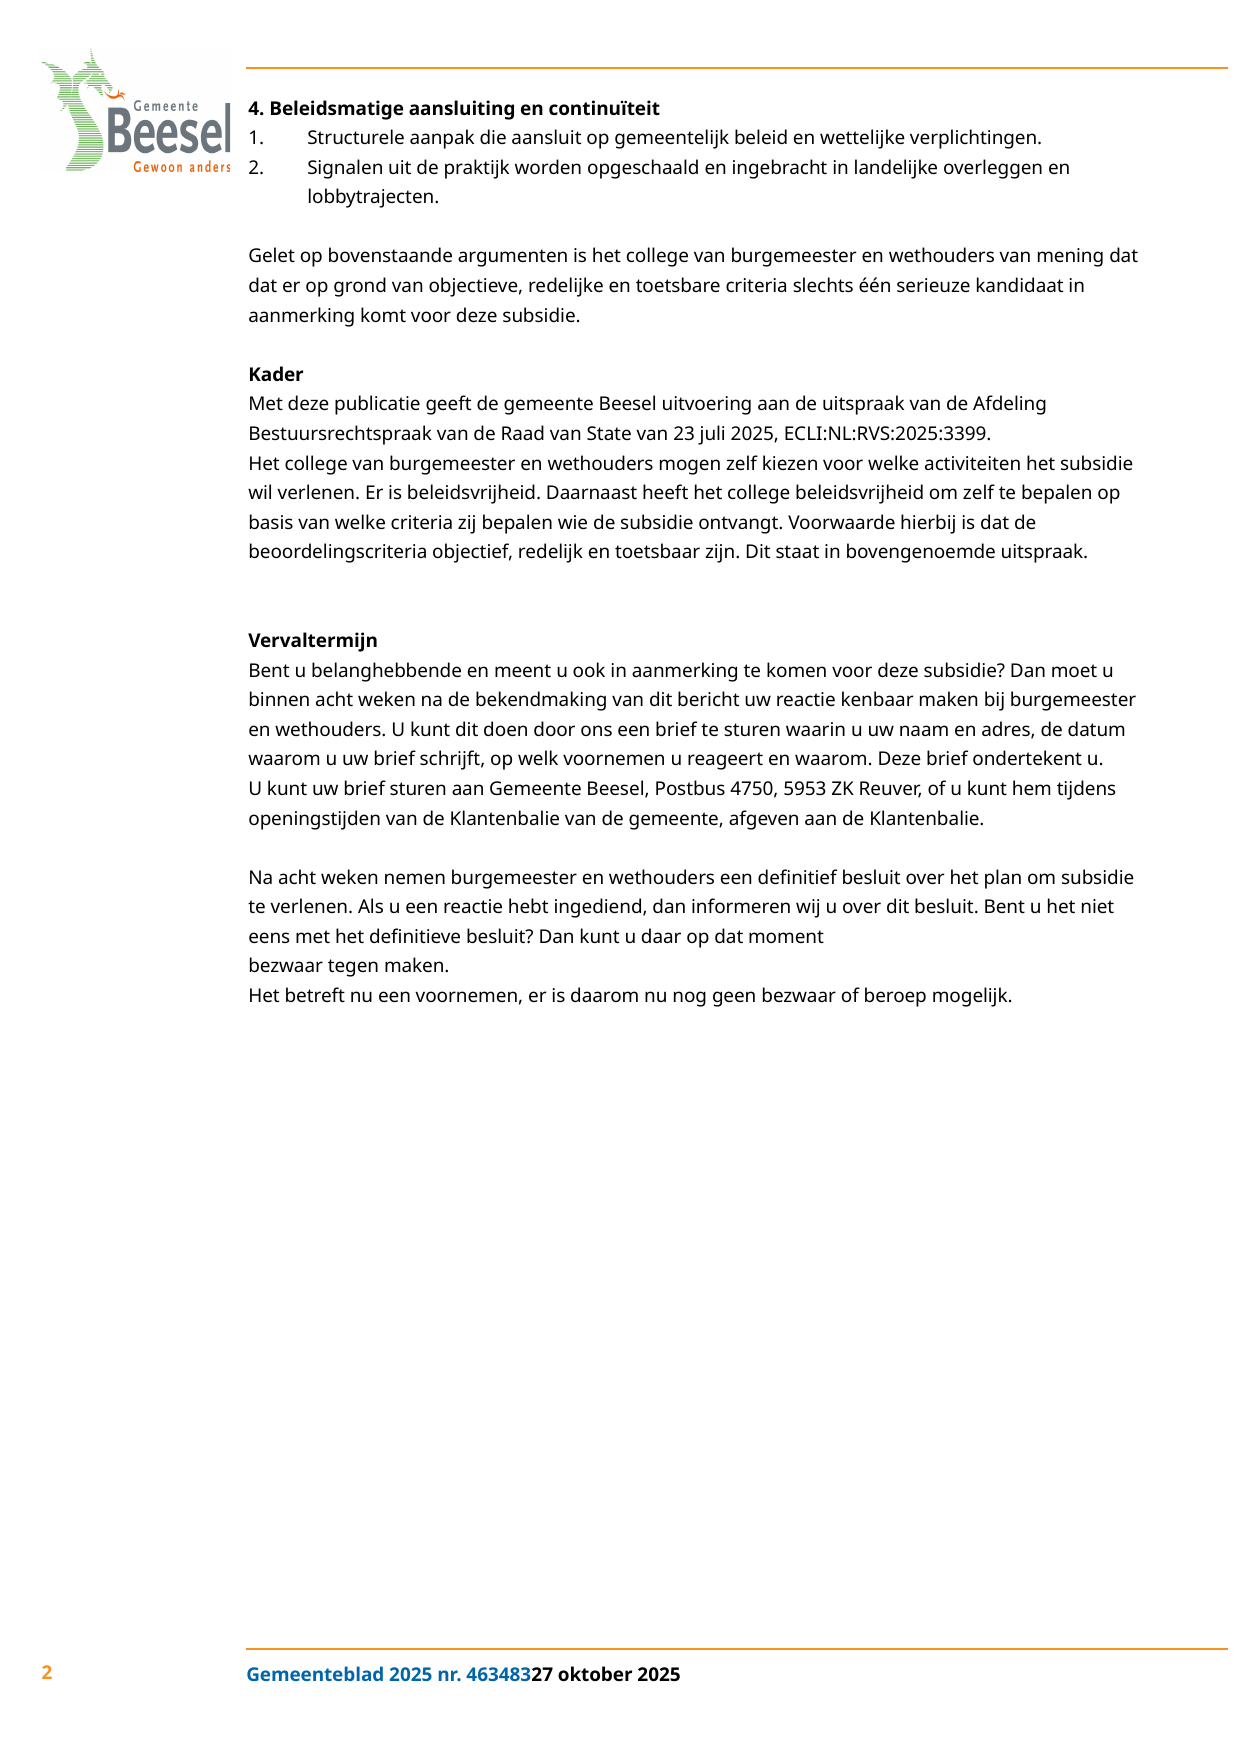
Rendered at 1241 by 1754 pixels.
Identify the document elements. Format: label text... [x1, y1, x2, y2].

list Signalen uit de praktijk worden opgeschaald en ingebracht in landelijke overleggen en lobbytrajecten. [248, 154, 1152, 209]
text Bent u belanghebbende en meent u ook in aanmerking te komen voor deze subsidie? Dan moet u binnen acht weken na de bekendmaking van dit bericht uw reactie kenbaar maken bij burgemeester en wethouders. U kunt dit doen door ons een brief te sturen waarin u uw naam en adres, de datum waarom u uw brief schrijft, op welk voornemen u reageert en waarom. Deze brief ondertekent u. [248, 657, 1152, 771]
text Het college van burgemeester en wethouders mogen zelf kiezen voor welke activiteiten het subsidie wil verlenen. Er is beleidsvrijheid. Daarnaast heeft het college beleidsvrijheid om zelf te bepalen op basis van welke criteria zij bepalen wie de subsidie ontvangt. Voorwaarde hierbij is dat de beoordelingscriteria objectief, redelijk en toetsbaar zijn. Dit staat in bovengenoemde uitspraak. [248, 450, 1152, 564]
picture [41, 47, 231, 172]
text Vervaltermijn [248, 627, 1152, 653]
text Na acht weken nemen burgemeester en wethouders een definitief besluit over het plan om subsidie te verlenen. Als u een reactie hebt ingediend, dan informeren wij u over dit besluit. Bent u het niet eens met het definitieve besluit? Dan kunt u daar op dat moment [248, 864, 1152, 949]
text Kader [248, 361, 1152, 387]
text 4. Beleidsmatige aansluiting en continuïteit [248, 95, 1152, 121]
text Het betreft nu een voornemen, er is daarom nu nog geen bezwaar of beroep mogelijk. [248, 982, 1152, 1008]
text Met deze publicatie geeft de gemeente Beesel uitvoering aan de uitspraak van de Afdeling Bestuursrechtspraak van de Raad van State van 23 juli 2025, ECLI:NL:RVS:2025:3399. [248, 391, 1152, 446]
list Structurele aanpak die aansluit op gemeentelijk beleid en wettelijke verplichtingen. [248, 124, 1152, 150]
text bezwaar tegen maken. [248, 953, 1152, 978]
text U kunt uw brief sturen aan Gemeente Beesel, Postbus 4750, 5953 ZK Reuver, of u kunt hem tijdens openingstijden van de Klantenbalie van de gemeente, afgeven aan de Klantenbalie. [248, 775, 1152, 831]
text Gelet op bovenstaande argumenten is het college van burgemeester en wethouders van mening dat dat er op grond van objectieve, redelijke en toetsbare criteria slechts één serieuze kandidaat in aanmerking komt voor deze subsidie. [248, 243, 1152, 328]
